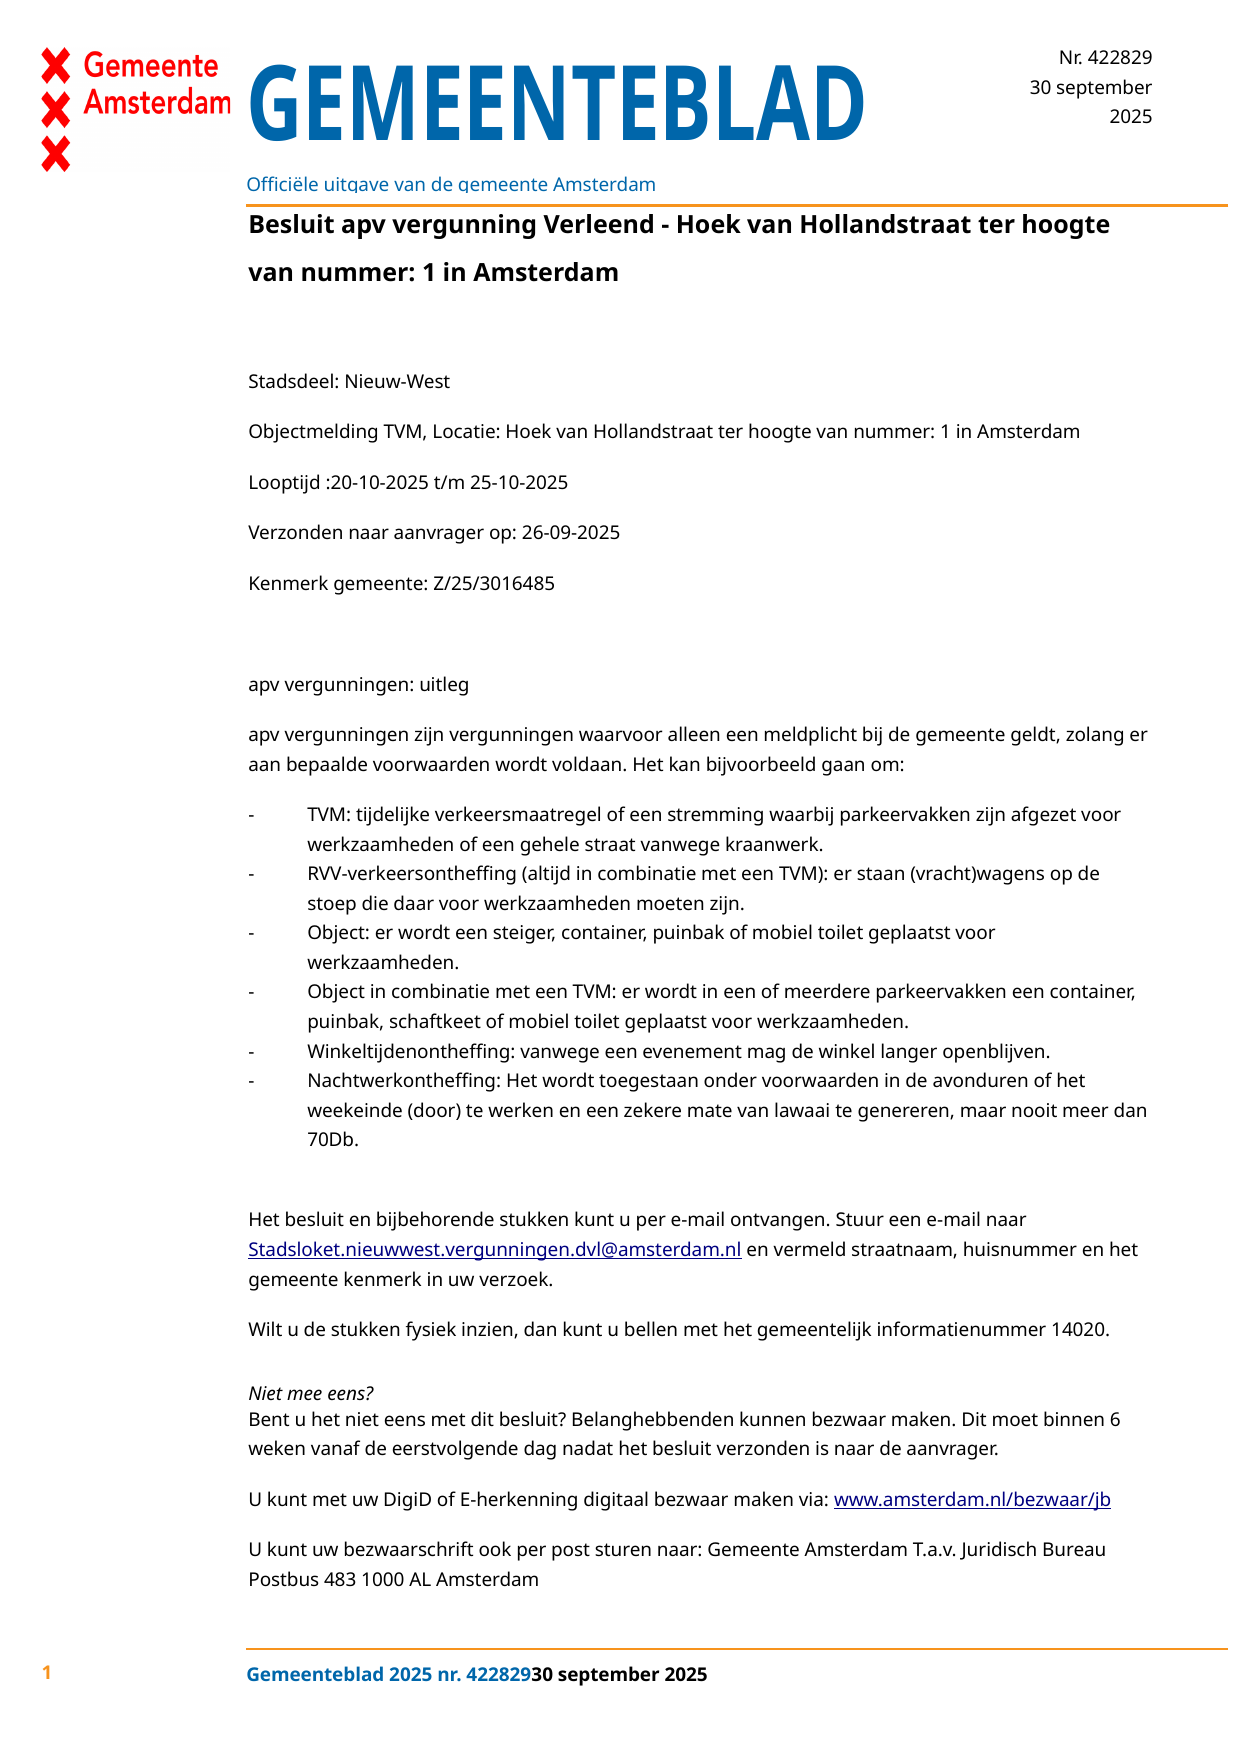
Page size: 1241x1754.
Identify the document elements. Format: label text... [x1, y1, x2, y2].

list RVV-verkeersontheffing (altijd in combinatie met een TVM): er staan (vracht)wagens op de stoep die daar voor werkzaamheden moeten zijn. [248, 860, 1152, 916]
list Winkeltijdenontheffing: vanwege een evenement mag de winkel langer openblijven. [248, 1038, 1152, 1064]
text Kenmerk gemeente: Z/25/3016485 [248, 570, 1152, 596]
list Nachtwerkontheffing: Het wordt toegestaan onder voorwaarden in de avonduren of het weekeinde (door) te werken en een zekere mate van lawaai te genereren, maar nooit meer dan 70Db. [248, 1067, 1152, 1152]
text apv vergunningen: uitleg [248, 671, 1152, 697]
text Besluit apv vergunning Verleend - Hoek van Hollandstraat ter hoogte van nummer: 1 in Amsterdam [248, 207, 1152, 288]
text U kunt uw bezwaarschrift ook per post sturen naar: Gemeente Amsterdam T.a.v. Juridisch Bureau Postbus 483 1000 AL Amsterdam [248, 1536, 1152, 1592]
picture [41, 47, 231, 172]
text Looptijd :20-10-2025 t/m 25-10-2025 [248, 469, 1152, 495]
list Object: er wordt een steiger, container, puinbak of mobiel toilet geplaatst voor werkzaamheden. [248, 919, 1152, 975]
text Het besluit en bijbehorende stukken kunt u per e-mail ontvangen. Stuur een e-mail naar Stadsloket.nieuwwest.vergunningen.dvl@amsterdam.nl en vermeld straatnaam, huisnummer en het gemeente kenmerk in uw verzoek. [248, 1207, 1152, 1292]
text Objectmelding TVM, Locatie: Hoek van Hollandstraat ter hoogte van nummer: 1 in Amsterdam [248, 419, 1152, 444]
text U kunt met uw DigiD of E-herkenning digitaal bezwaar maken via: www.amsterdam.nl/bezwaar/jb [248, 1486, 1152, 1512]
text Niet mee eens? [248, 1380, 1152, 1406]
text Stadsdeel: Nieuw-West [248, 368, 1152, 394]
text apv vergunningen zijn vergunningen waarvoor alleen een meldplicht bij de gemeente geldt, zolang er aan bepaalde voorwaarden wordt voldaan. Het kan bijvoorbeeld gaan om: [248, 721, 1152, 777]
text Wilt u de stukken fysiek inzien, dan kunt u bellen met het gemeentelijk informatienummer 14020. [248, 1316, 1152, 1342]
text Verzonden naar aanvrager op: 26-09-2025 [248, 519, 1152, 545]
list Object in combinatie met een TVM: er wordt in een of meerdere parkeervakken een container, puinbak, schaftkeet of mobiel toilet geplaatst voor werkzaamheden. [248, 979, 1152, 1034]
list TVM: tijdelijke verkeersmaatregel of een stremming waarbij parkeervakken zijn afgezet voor werkzaamheden of een gehele straat vanwege kraanwerk. [248, 801, 1152, 857]
text Bent u het niet eens met dit besluit? Belanghebbenden kunnen bezwaar maken. Dit moet binnen 6 weken vanaf de eerstvolgende dag nadat het besluit verzonden is naar de aanvrager. [248, 1406, 1152, 1461]
